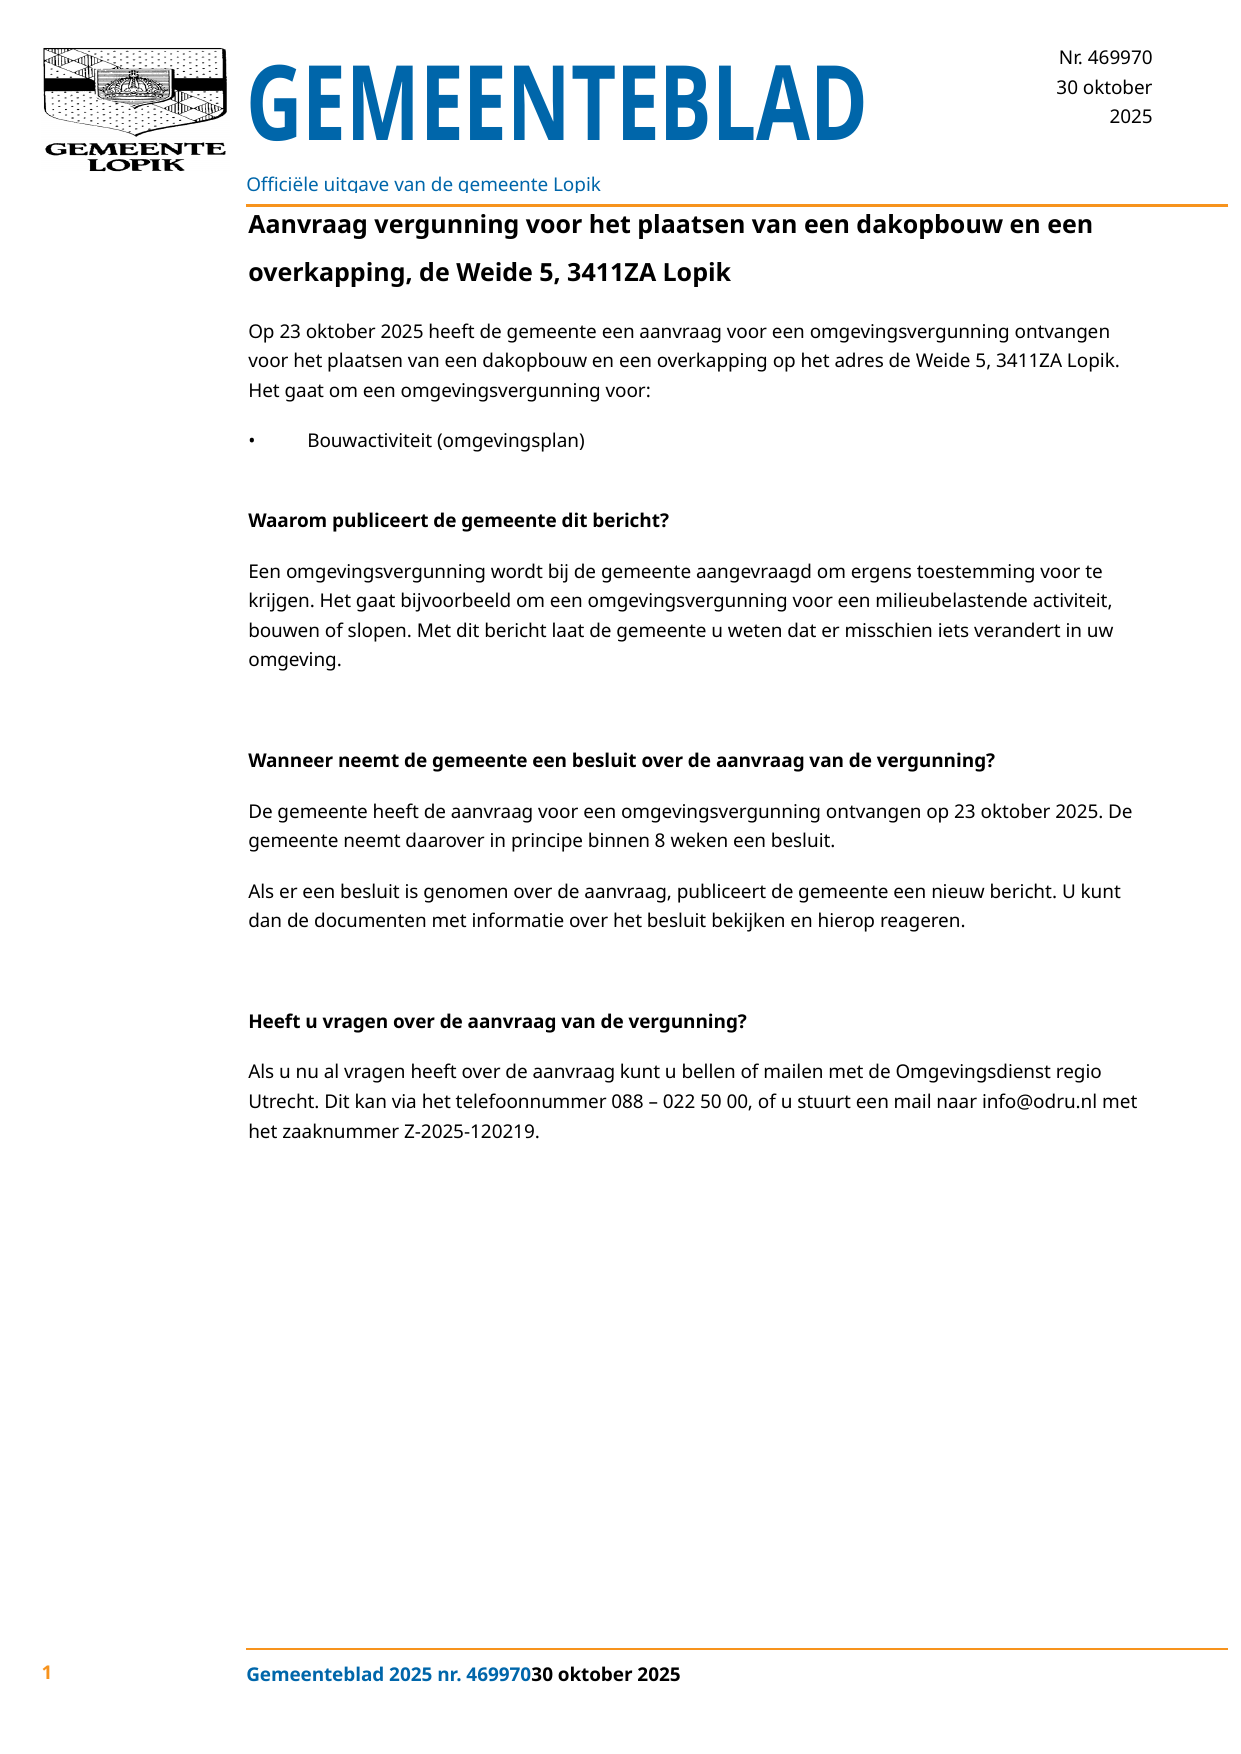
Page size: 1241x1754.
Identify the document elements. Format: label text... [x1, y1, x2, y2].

text Wanneer neemt de gemeente een besluit over de aanvraag van de vergunning? [248, 747, 1152, 773]
text Als er een besluit is genomen over de aanvraag, publiceert de gemeente een nieuw bericht. U kunt dan de documenten met informatie over het besluit bekijken en hierop reageren. [248, 878, 1152, 933]
text Op 23 oktober 2025 heeft de gemeente een aanvraag voor een omgevingsvergunning ontvangen voor het plaatsen van een dakopbouw en een overkapping op het adres de Weide 5, 3411ZA Lopik. Het gaat om een omgevingsvergunning voor: [248, 318, 1152, 403]
text Aanvraag vergunning voor het plaatsen van een dakopbouw en een overkapping, de Weide 5, 3411ZA Lopik [248, 207, 1152, 288]
picture [41, 47, 231, 172]
list Bouwactiviteit (omgevingsplan) [248, 427, 1152, 453]
text Als u nu al vragen heeft over de aanvraag kunt u bellen of mailen met de Omgevingsdienst regio Utrecht. Dit kan via het telefoonnummer 088 – 022 50 00, of u stuurt een mail naar info@odru.nl met het zaaknummer Z-2025-120219. [248, 1059, 1152, 1144]
text Een omgevingsvergunning wordt bij de gemeente aangevraagd om ergens toestemming voor te krijgen. Het gaat bijvoorbeeld om een omgevingsvergunning voor een milieubelastende activiteit, bouwen of slopen. Met dit bericht laat de gemeente u weten dat er misschien iets verandert in uw omgeving. [248, 558, 1152, 672]
text De gemeente heeft de aanvraag voor een omgevingsvergunning ontvangen op 23 oktober 2025. De gemeente neemt daarover in principe binnen 8 weken een besluit. [248, 798, 1152, 853]
text Heeft u vragen over de aanvraag van de vergunning? [248, 1008, 1152, 1034]
text Waarom publiceert de gemeente dit bericht? [248, 507, 1152, 533]
